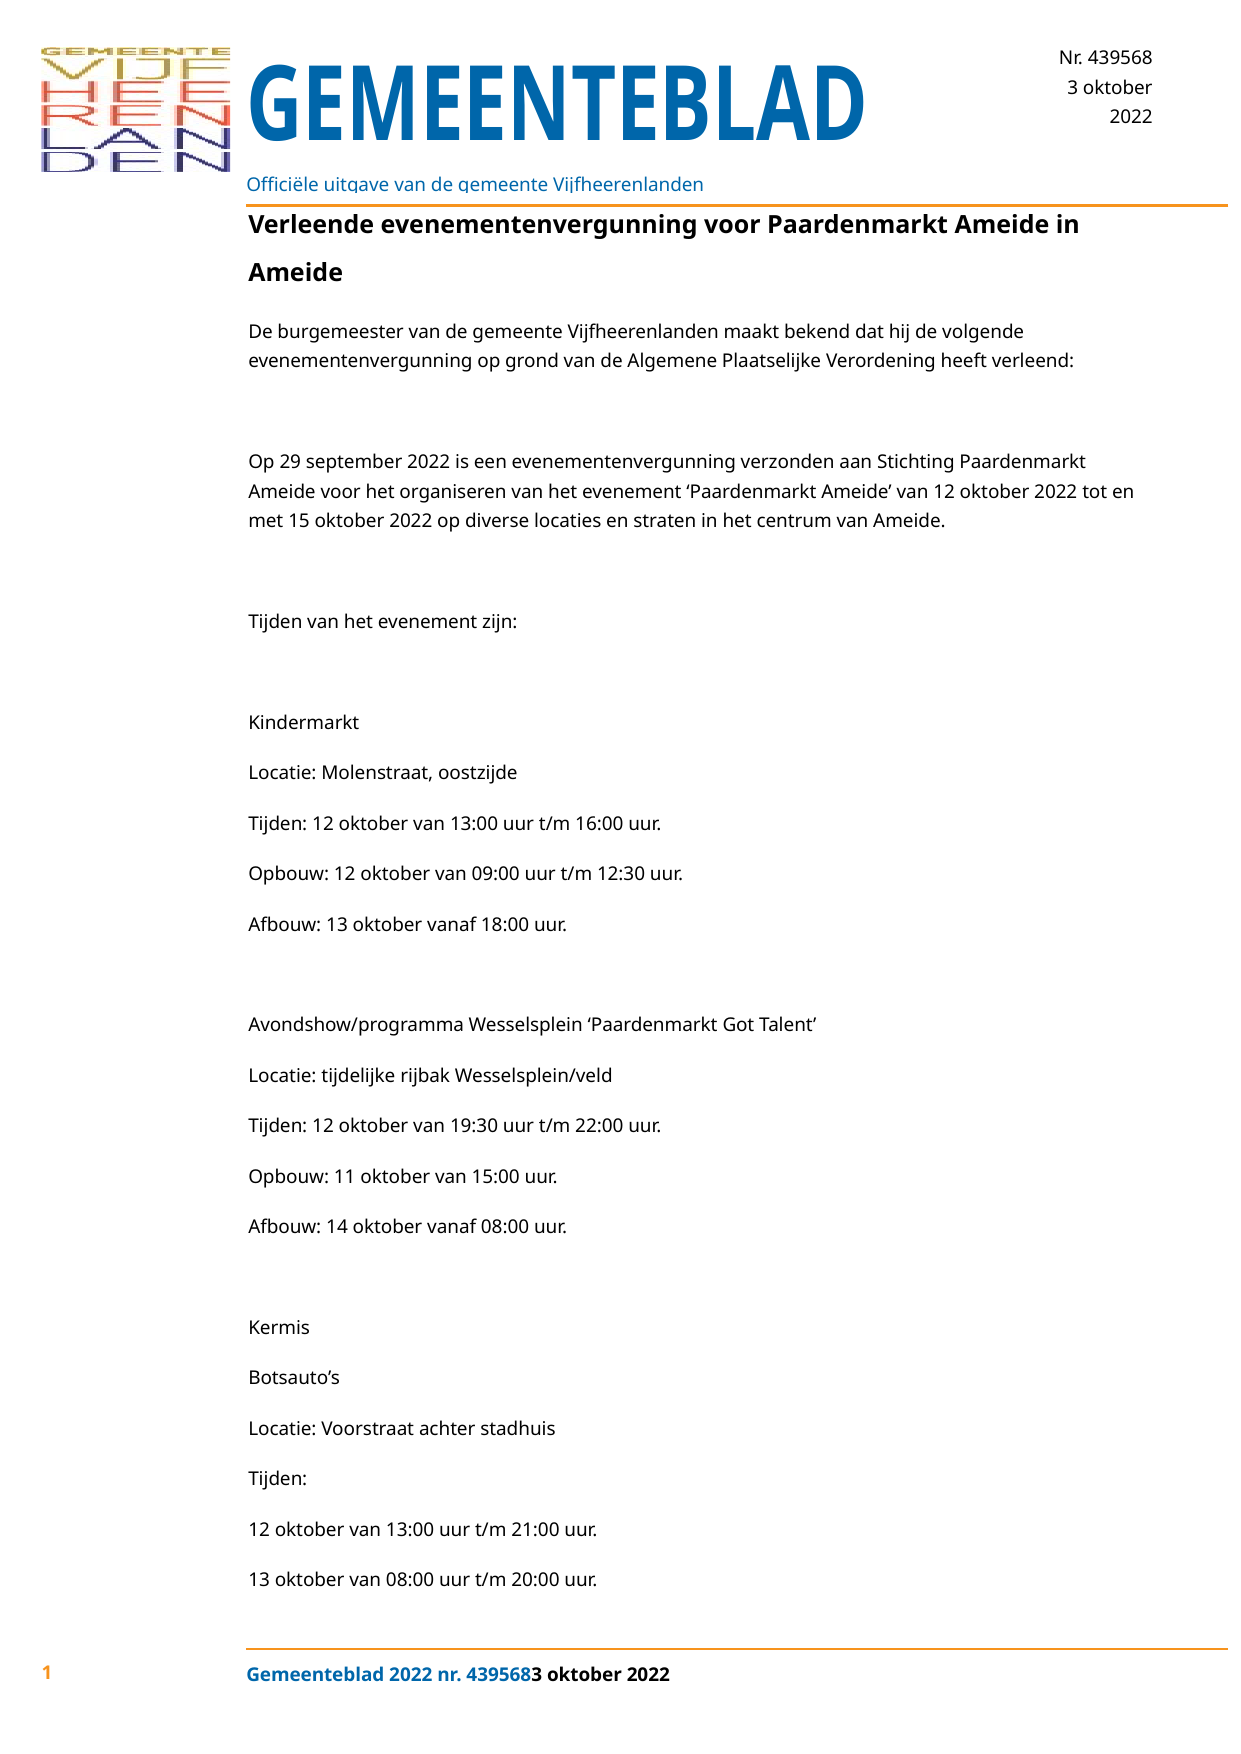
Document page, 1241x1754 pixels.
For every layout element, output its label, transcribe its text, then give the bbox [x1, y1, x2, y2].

text Locatie: Voorstraat achter stadhuis [248, 1415, 1152, 1441]
text Opbouw: 11 oktober van 15:00 uur. [248, 1163, 1152, 1189]
text De burgemeester van de gemeente Vijfheerenlanden maakt bekend dat hij de volgende evenementenvergunning op grond van de Algemene Plaatselijke Verordening heeft verleend: [248, 318, 1152, 373]
text Afbouw: 13 oktober vanaf 18:00 uur. [248, 911, 1152, 937]
text Tijden: 12 oktober van 19:30 uur t/m 22:00 uur. [248, 1112, 1152, 1138]
text 13 oktober van 08:00 uur t/m 20:00 uur. [248, 1566, 1152, 1592]
text Tijden van het evenement zijn: [248, 608, 1152, 634]
text Locatie: tijdelijke rijbak Wesselsplein/veld [248, 1062, 1152, 1088]
text Afbouw: 14 oktober vanaf 08:00 uur. [248, 1213, 1152, 1239]
picture [41, 47, 231, 172]
text 12 oktober van 13:00 uur t/m 21:00 uur. [248, 1516, 1152, 1542]
text Verleende evenementenvergunning voor Paardenmarkt Ameide in Ameide [248, 207, 1152, 288]
text Tijden: 12 oktober van 13:00 uur t/m 16:00 uur. [248, 810, 1152, 836]
text Kindermarkt [248, 709, 1152, 735]
text Tijden: [248, 1465, 1152, 1491]
text Opbouw: 12 oktober van 09:00 uur t/m 12:30 uur. [248, 860, 1152, 886]
text Botsauto’s [248, 1364, 1152, 1390]
text Locatie: Molenstraat, oostzijde [248, 759, 1152, 785]
text Avondshow/programma Wesselsplein ‘Paardenmarkt Got Talent’ [248, 1012, 1152, 1037]
text Op 29 september 2022 is een evenementenvergunning verzonden aan Stichting Paardenmarkt Ameide voor het organiseren van het evenement ‘Paardenmarkt Ameide’ van 12 oktober 2022 tot en met 15 oktober 2022 op diverse locaties en straten in het centrum van Ameide. [248, 448, 1152, 533]
text Kermis [248, 1314, 1152, 1340]
